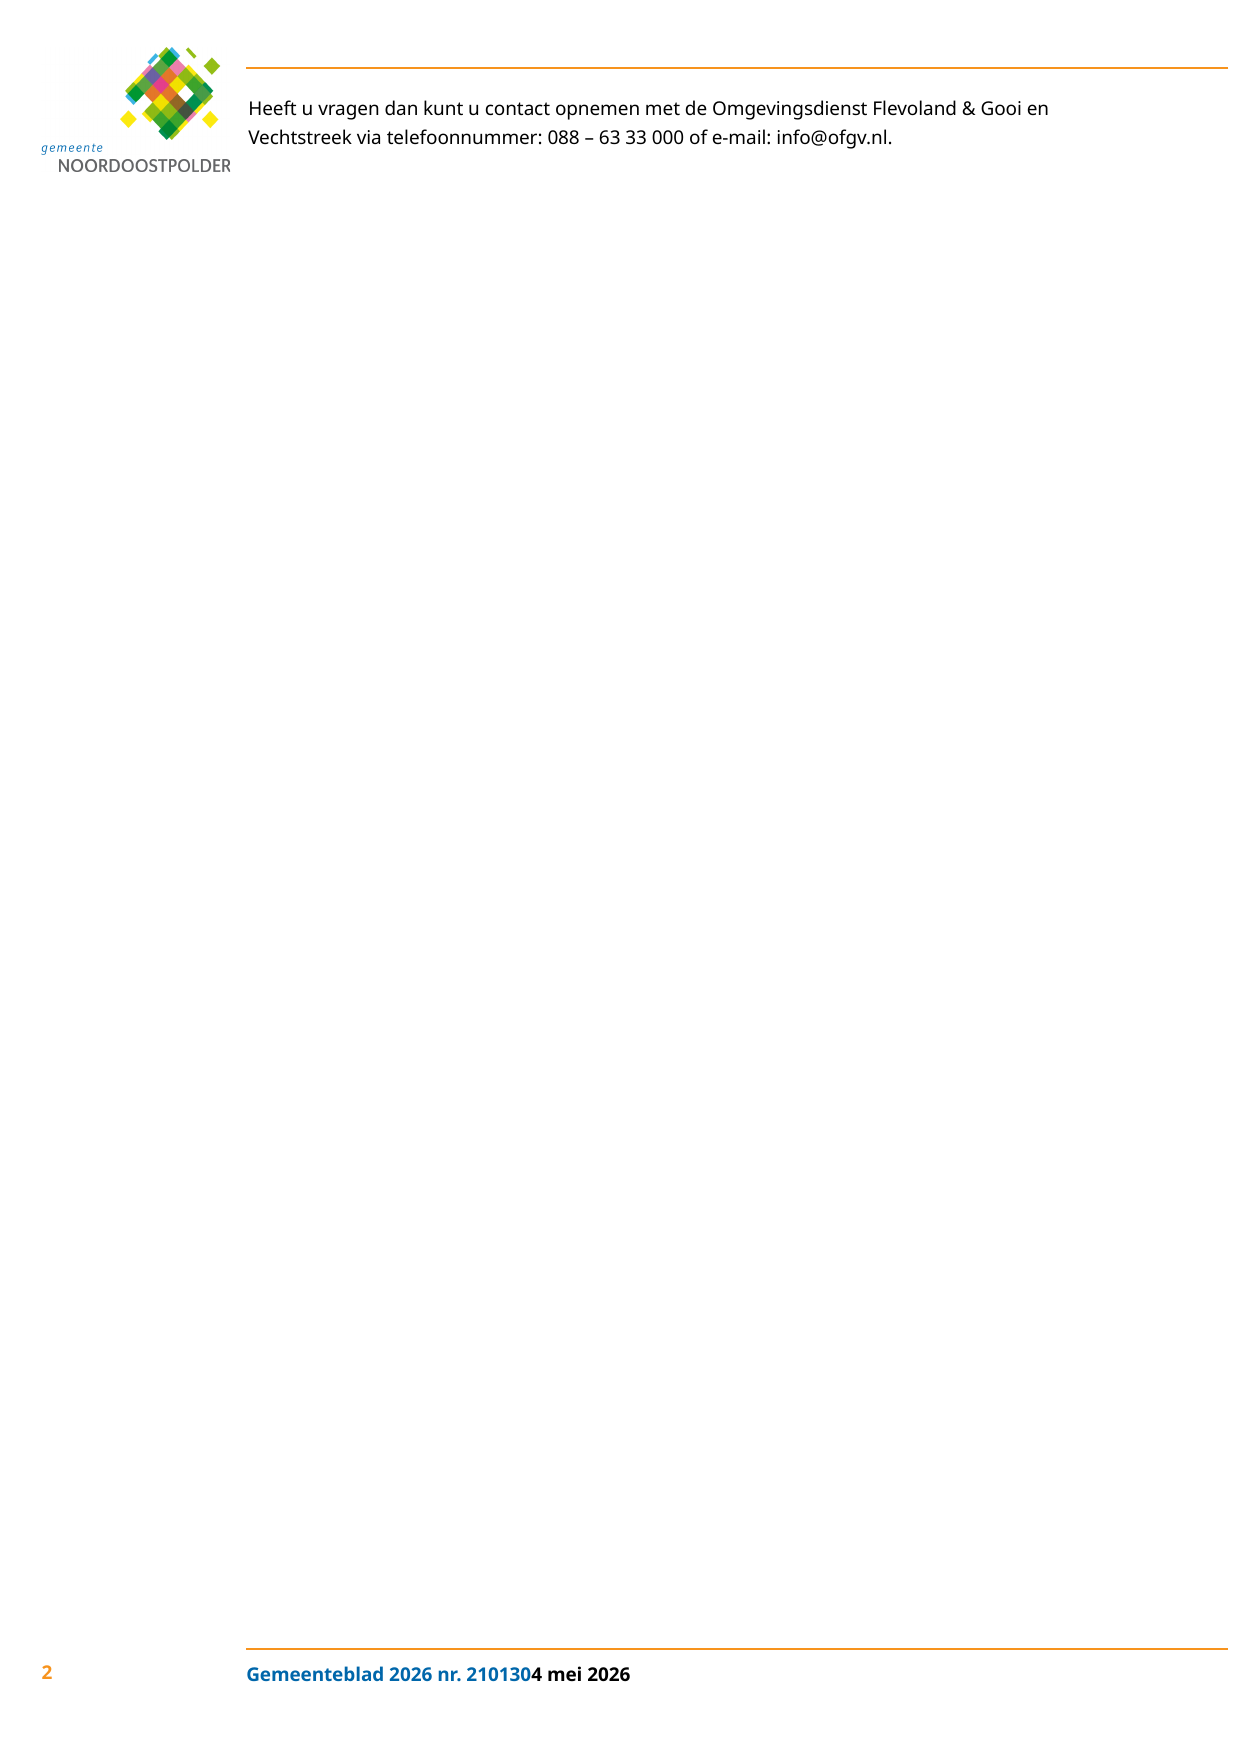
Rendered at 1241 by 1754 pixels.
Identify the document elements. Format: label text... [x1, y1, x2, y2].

text Heeft u vragen dan kunt u contact opnemen met de Omgevingsdienst Flevoland & Gooi en Vechtstreek via telefoonnummer: 088 – 63 33 000 of e-mail: info@ofgv.nl. [248, 95, 1152, 150]
picture [41, 47, 231, 172]
